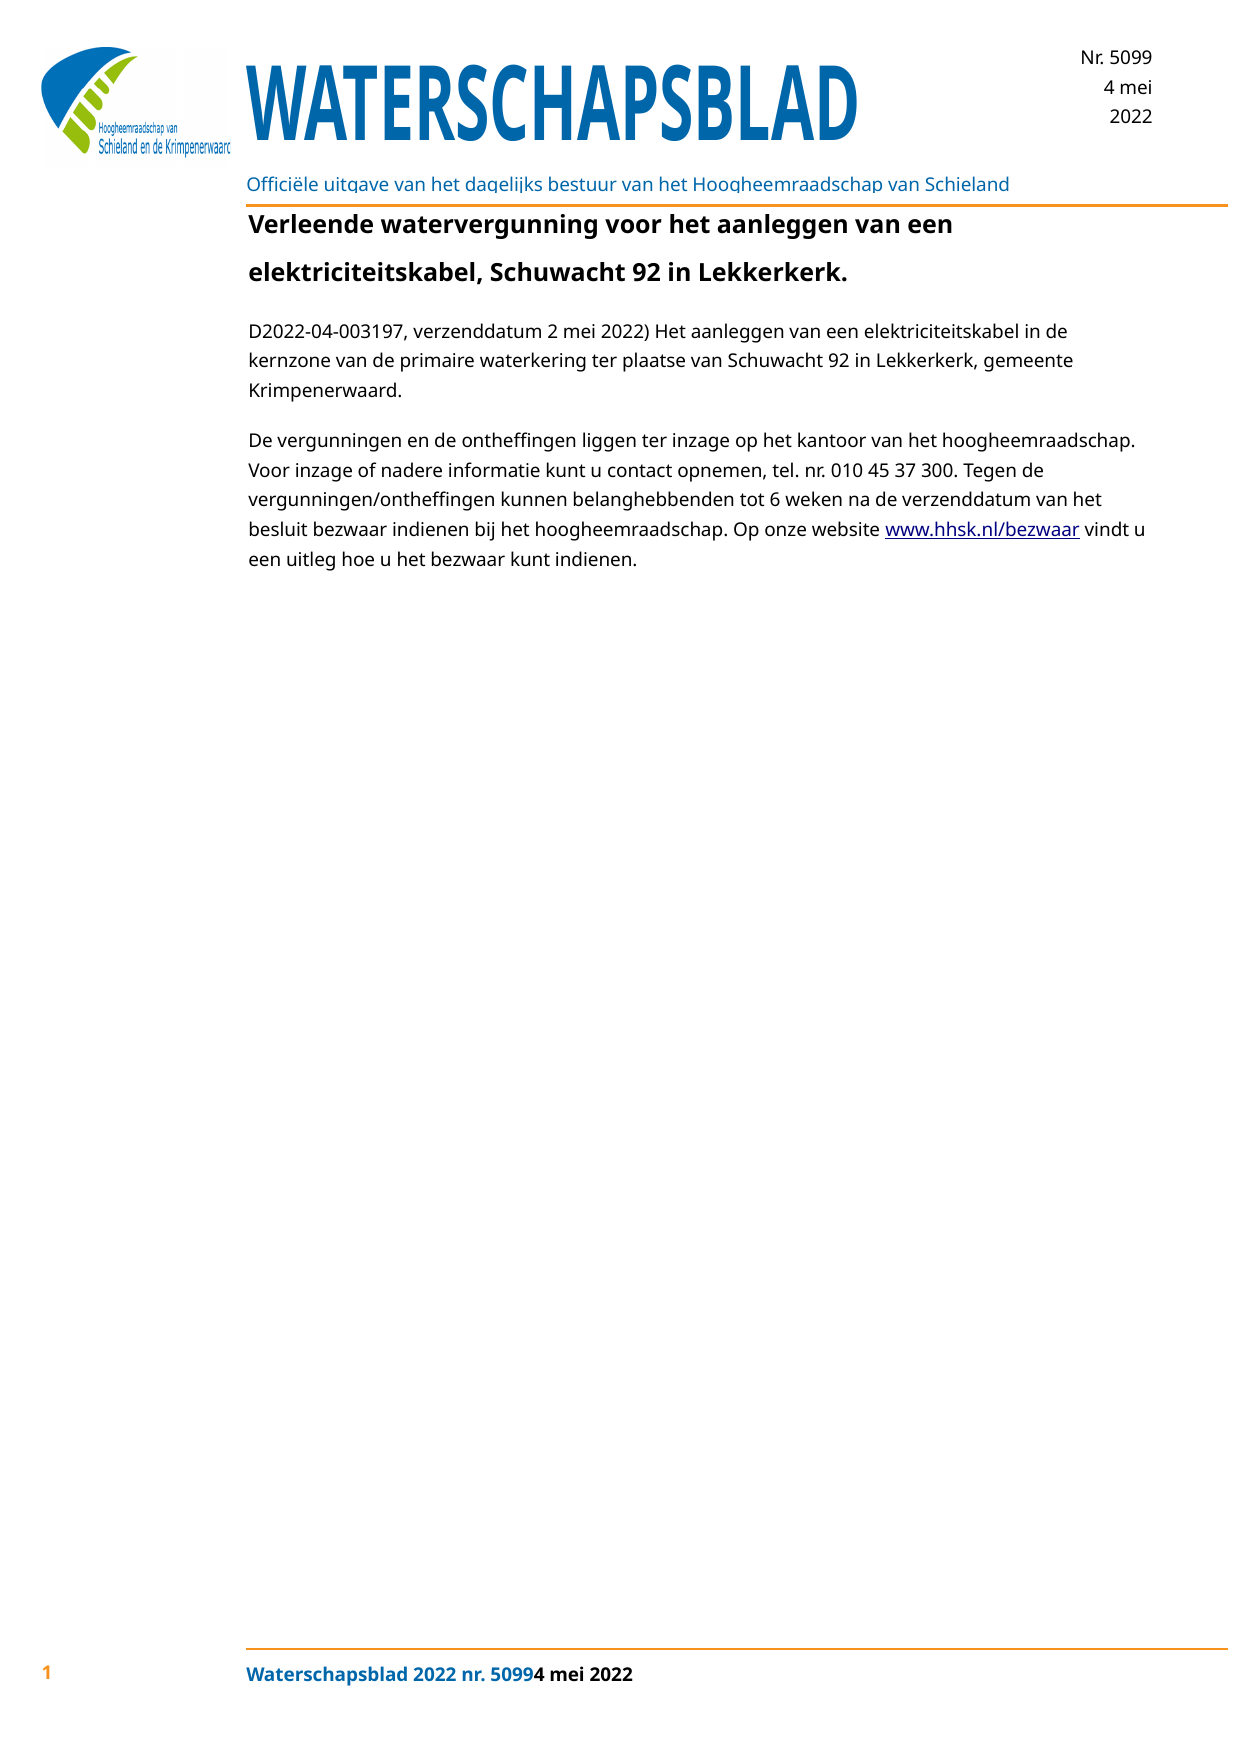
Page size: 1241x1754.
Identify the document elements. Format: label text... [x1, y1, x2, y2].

text D2022-04-003197, verzenddatum 2 mei 2022) Het aanleggen van een elektriciteitskabel in de kernzone van de primaire waterkering ter plaatse van Schuwacht 92 in Lekkerkerk, gemeente Krimpenerwaard. [248, 318, 1152, 403]
text De vergunningen en de ontheffingen liggen ter inzage op het kantoor van het hoogheemraadschap. Voor inzage of nadere informatie kunt u contact opnemen, tel. nr. 010 45 37 300. Tegen de vergunningen/ontheffingen kunnen belanghebbenden tot 6 weken na de verzenddatum van het besluit bezwaar indienen bij het hoogheemraadschap. Op onze website www.hhsk.nl/bezwaar vindt u een uitleg hoe u het bezwaar kunt indienen. [248, 427, 1152, 572]
picture [41, 47, 231, 172]
text Verleende watervergunning voor het aanleggen van een elektriciteitskabel, Schuwacht 92 in Lekkerkerk. [248, 207, 1152, 288]
